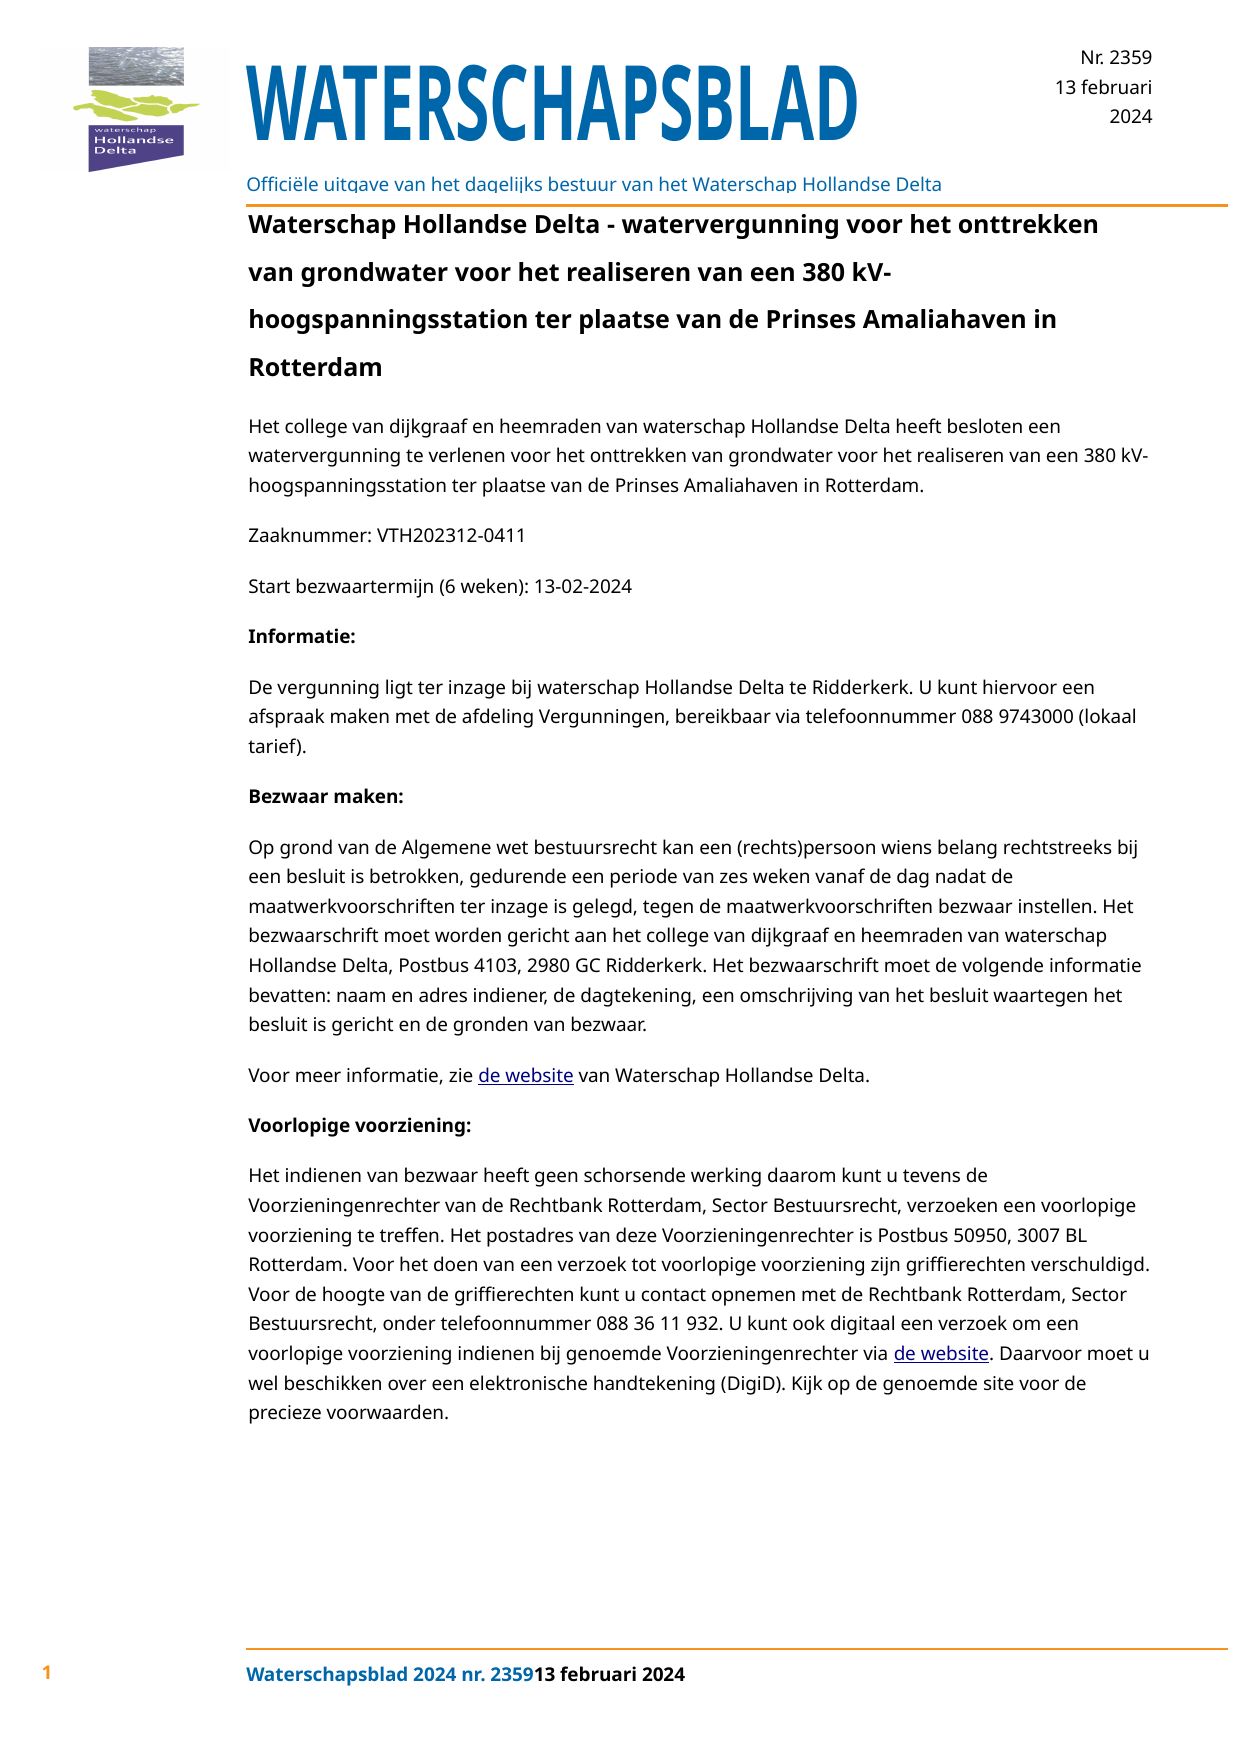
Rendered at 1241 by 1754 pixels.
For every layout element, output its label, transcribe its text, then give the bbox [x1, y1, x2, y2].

text Bezwaar maken: [248, 783, 1152, 809]
picture [41, 47, 231, 172]
text Zaaknummer: VTH202312-0411 [248, 523, 1152, 548]
text Start bezwaartermijn (6 weken): 13-02-2024 [248, 573, 1152, 599]
text Voor meer informatie, zie de website van Waterschap Hollandse Delta. [248, 1062, 1152, 1088]
text Informatie: [248, 623, 1152, 649]
text Het college van dijkgraaf en heemraden van waterschap Hollandse Delta heeft besloten een watervergunning te verlenen voor het onttrekken van grondwater voor het realiseren van een 380 kV-hoogspanningsstation ter plaatse van de Prinses Amaliahaven in Rotterdam. [248, 413, 1152, 498]
text Op grond van de Algemene wet bestuursrecht kan een (rechts)persoon wiens belang rechtstreeks bij een besluit is betrokken, gedurende een periode van zes weken vanaf de dag nadat de maatwerkvoorschriften ter inzage is gelegd, tegen de maatwerkvoorschriften bezwaar instellen. Het bezwaarschrift moet worden gericht aan het college van dijkgraaf en heemraden van waterschap Hollandse Delta, Postbus 4103, 2980 GC Ridderkerk. Het bezwaarschrift moet de volgende informatie bevatten: naam en adres indiener, de dagtekening, een omschrijving van het besluit waartegen het besluit is gericht en de gronden van bezwaar. [248, 834, 1152, 1037]
text Waterschap Hollandse Delta - watervergunning voor het onttrekken van grondwater voor het realiseren van een 380 kV-hoogspanningsstation ter plaatse van de Prinses Amaliahaven in Rotterdam [248, 207, 1152, 384]
text De vergunning ligt ter inzage bij waterschap Hollandse Delta te Ridderkerk. U kunt hiervoor een afspraak maken met de afdeling Vergunningen, bereikbaar via telefoonnummer 088 9743000 (lokaal tarief). [248, 674, 1152, 759]
text Het indienen van bezwaar heeft geen schorsende werking daarom kunt u tevens de Voorzieningenrechter van de Rechtbank Rotterdam, Sector Bestuursrecht, verzoeken een voorlopige voorziening te treffen. Het postadres van deze Voorzieningenrechter is Postbus 50950, 3007 BL Rotterdam. Voor het doen van een verzoek tot voorlopige voorziening zijn griffierechten verschuldigd. Voor de hoogte van de griffierechten kunt u contact opnemen met de Rechtbank Rotterdam, Sector Bestuursrecht, onder telefoonnummer 088 36 11 932. U kunt ook digitaal een verzoek om een voorlopige voorziening indienen bij genoemde Voorzieningenrechter via de website. Daarvoor moet u wel beschikken over een elektronische handtekening (DigiD). Kijk op de genoemde site voor de precieze voorwaarden. [248, 1163, 1152, 1425]
text Voorlopige voorziening: [248, 1112, 1152, 1138]
